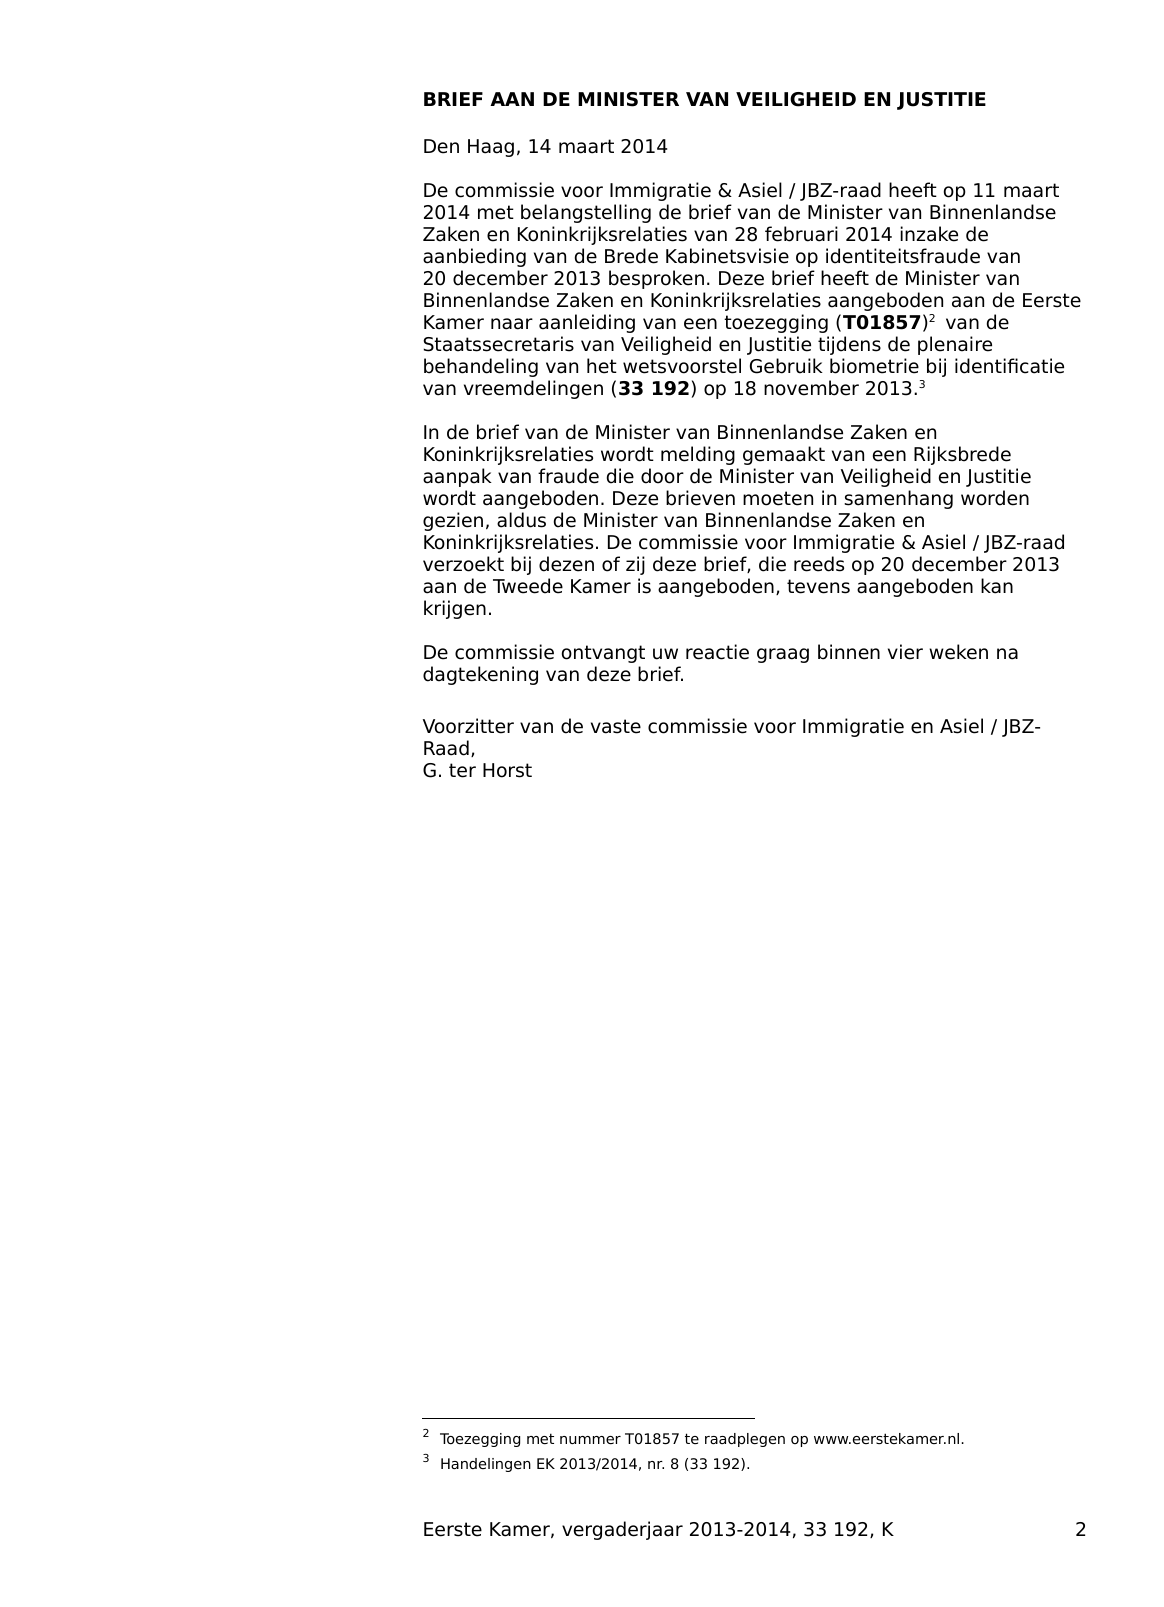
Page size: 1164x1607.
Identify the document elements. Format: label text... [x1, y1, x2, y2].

subtitle BRIEF AAN DE MINISTER VAN VEILIGHEID EN JUSTITIE [422, 89, 1087, 111]
text Handelingen EK 2013/2014, nr. 8 (33 192). [422, 1452, 1087, 1474]
text Toezegging met nummer T01857 te raadplegen op www.eerstekamer.nl. [422, 1427, 1087, 1449]
text De commissie voor Immigratie & Asiel / JBZ-raad heeft op 11 maart 2014 met belangstelling de brief van de Minister van Binnenlandse Zaken en Koninkrijksrelaties van 28 februari 2014 inzake de aanbieding van de Brede Kabinetsvisie op identiteitsfraude van 20 december 2013 besproken. Deze brief heeft de Minister van Binnenlandse Zaken en Koninkrijksrelaties aangeboden aan de Eerste Kamer naar aanleiding van een toezegging (T01857) van de Staatssecretaris van Veiligheid en Justitie tijdens de plenaire behandeling van het wetsvoorstel Gebruik biometrie bij identificatie van vreemdelingen (33 192) op 18 november 2013. [422, 180, 1087, 400]
text De commissie ontvangt uw reactie graag binnen vier weken na dagtekening van deze brief. [422, 642, 1087, 686]
text Voorzitter van de vaste commissie voor Immigratie en Asiel / JBZ-Raad, G. ter Horst [422, 716, 1087, 782]
text Den Haag, 14 maart 2014 [422, 136, 1087, 158]
text In de brief van de Minister van Binnenlandse Zaken en Koninkrijksrelaties wordt melding gemaakt van een Rijksbrede aanpak van fraude die door de Minister van Veiligheid en Justitie wordt aangeboden. Deze brieven moeten in samenhang worden gezien, aldus de Minister van Binnenlandse Zaken en Koninkrijksrelaties. De commissie voor Immigratie & Asiel / JBZ-raad verzoekt bij dezen of zij deze brief, die reeds op 20 december 2013 aan de Tweede Kamer is aangeboden, tevens aangeboden kan krijgen. [422, 422, 1087, 620]
